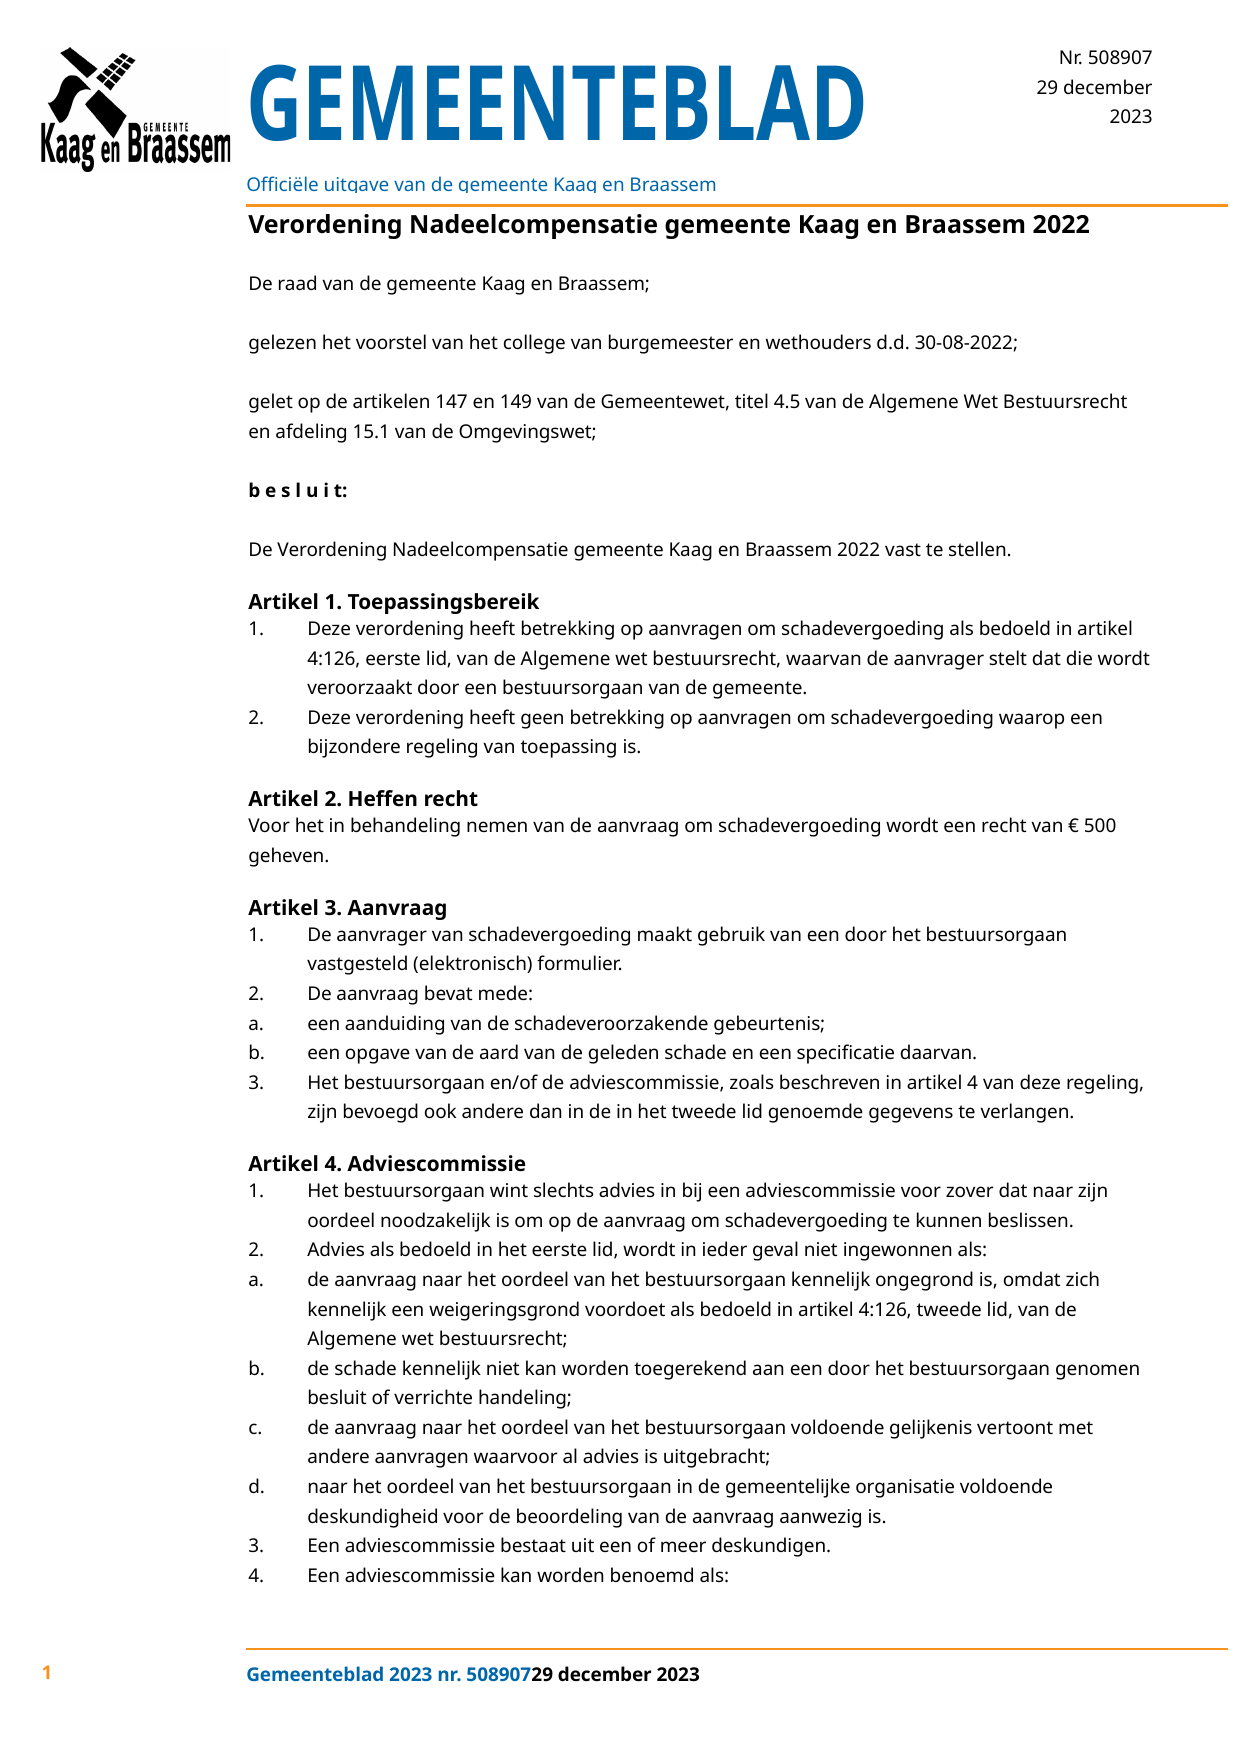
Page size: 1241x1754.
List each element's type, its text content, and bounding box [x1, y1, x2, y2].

text De Verordening Nadeelcompensatie gemeente Kaag en Braassem 2022 vast te stellen. [248, 537, 1152, 562]
list Het bestuursorgaan en/of de adviescommissie, zoals beschreven in artikel 4 van deze regeling, zijn bevoegd ook andere dan in de in het tweede lid genoemde gegevens te verlangen. [248, 1069, 1152, 1124]
list de schade kennelijk niet kan worden toegerekend aan een door het bestuursorgaan genomen besluit of verrichte handeling; [248, 1355, 1152, 1410]
list Het bestuursorgaan wint slechts advies in bij een adviescommissie voor zover dat naar zijn oordeel noodzakelijk is om op de aanvraag om schadevergoeding te kunnen beslissen. [248, 1177, 1152, 1233]
text Artikel 1. Toepassingsbereik [248, 587, 1152, 615]
text De raad van de gemeente Kaag en Braassem; [248, 270, 1152, 296]
text gelezen het voorstel van het college van burgemeester en wethouders d.d. 30-08-2022; [248, 329, 1152, 355]
picture [41, 47, 231, 172]
list Advies als bedoeld in het eerste lid, wordt in ieder geval niet ingewonnen als: [248, 1237, 1152, 1262]
list De aanvraag bevat mede: [248, 980, 1152, 1006]
list een opgave van de aard van de geleden schade en een specificatie daarvan. [248, 1039, 1152, 1065]
list Deze verordening heeft geen betrekking op aanvragen om schadevergoeding waarop een bijzondere regeling van toepassing is. [248, 704, 1152, 759]
list Deze verordening heeft betrekking op aanvragen om schadevergoeding als bedoeld in artikel 4:126, eerste lid, van de Algemene wet bestuursrecht, waarvan de aanvrager stelt dat die wordt veroorzaakt door een bestuursorgaan van de gemeente. [248, 615, 1152, 700]
text Voor het in behandeling nemen van de aanvraag om schadevergoeding wordt een recht van € 500 geheven. [248, 813, 1152, 868]
list een aanduiding van de schadeveroorzakende gebeurtenis; [248, 1010, 1152, 1036]
text Verordening Nadeelcompensatie gemeente Kaag en Braassem 2022 [248, 207, 1152, 241]
text gelet op de artikelen 147 en 149 van de Gemeentewet, titel 4.5 van de Algemene Wet Bestuursrecht en afdeling 15.1 van de Omgevingswet; [248, 389, 1152, 444]
list Een adviescommissie bestaat uit een of meer deskundigen. [248, 1532, 1152, 1558]
text b e s l u i t: [248, 477, 1152, 503]
text Artikel 3. Aanvraag [248, 893, 1152, 921]
list de aanvraag naar het oordeel van het bestuursorgaan kennelijk ongegrond is, omdat zich kennelijk een weigeringsgrond voordoet als bedoeld in artikel 4:126, tweede lid, van de Algemene wet bestuursrecht; [248, 1266, 1152, 1351]
list De aanvrager van schadevergoeding maakt gebruik van een door het bestuursorgaan vastgesteld (elektronisch) formulier. [248, 921, 1152, 976]
text Artikel 4. Adviescommissie [248, 1149, 1152, 1177]
list Een adviescommissie kan worden benoemd als: [248, 1562, 1152, 1588]
text Artikel 2. Heffen recht [248, 784, 1152, 813]
list naar het oordeel van het bestuursorgaan in de gemeentelijke organisatie voldoende deskundigheid voor de beoordeling van de aanvraag aanwezig is. [248, 1473, 1152, 1528]
list de aanvraag naar het oordeel van het bestuursorgaan voldoende gelijkenis vertoont met andere aanvragen waarvoor al advies is uitgebracht; [248, 1414, 1152, 1469]
